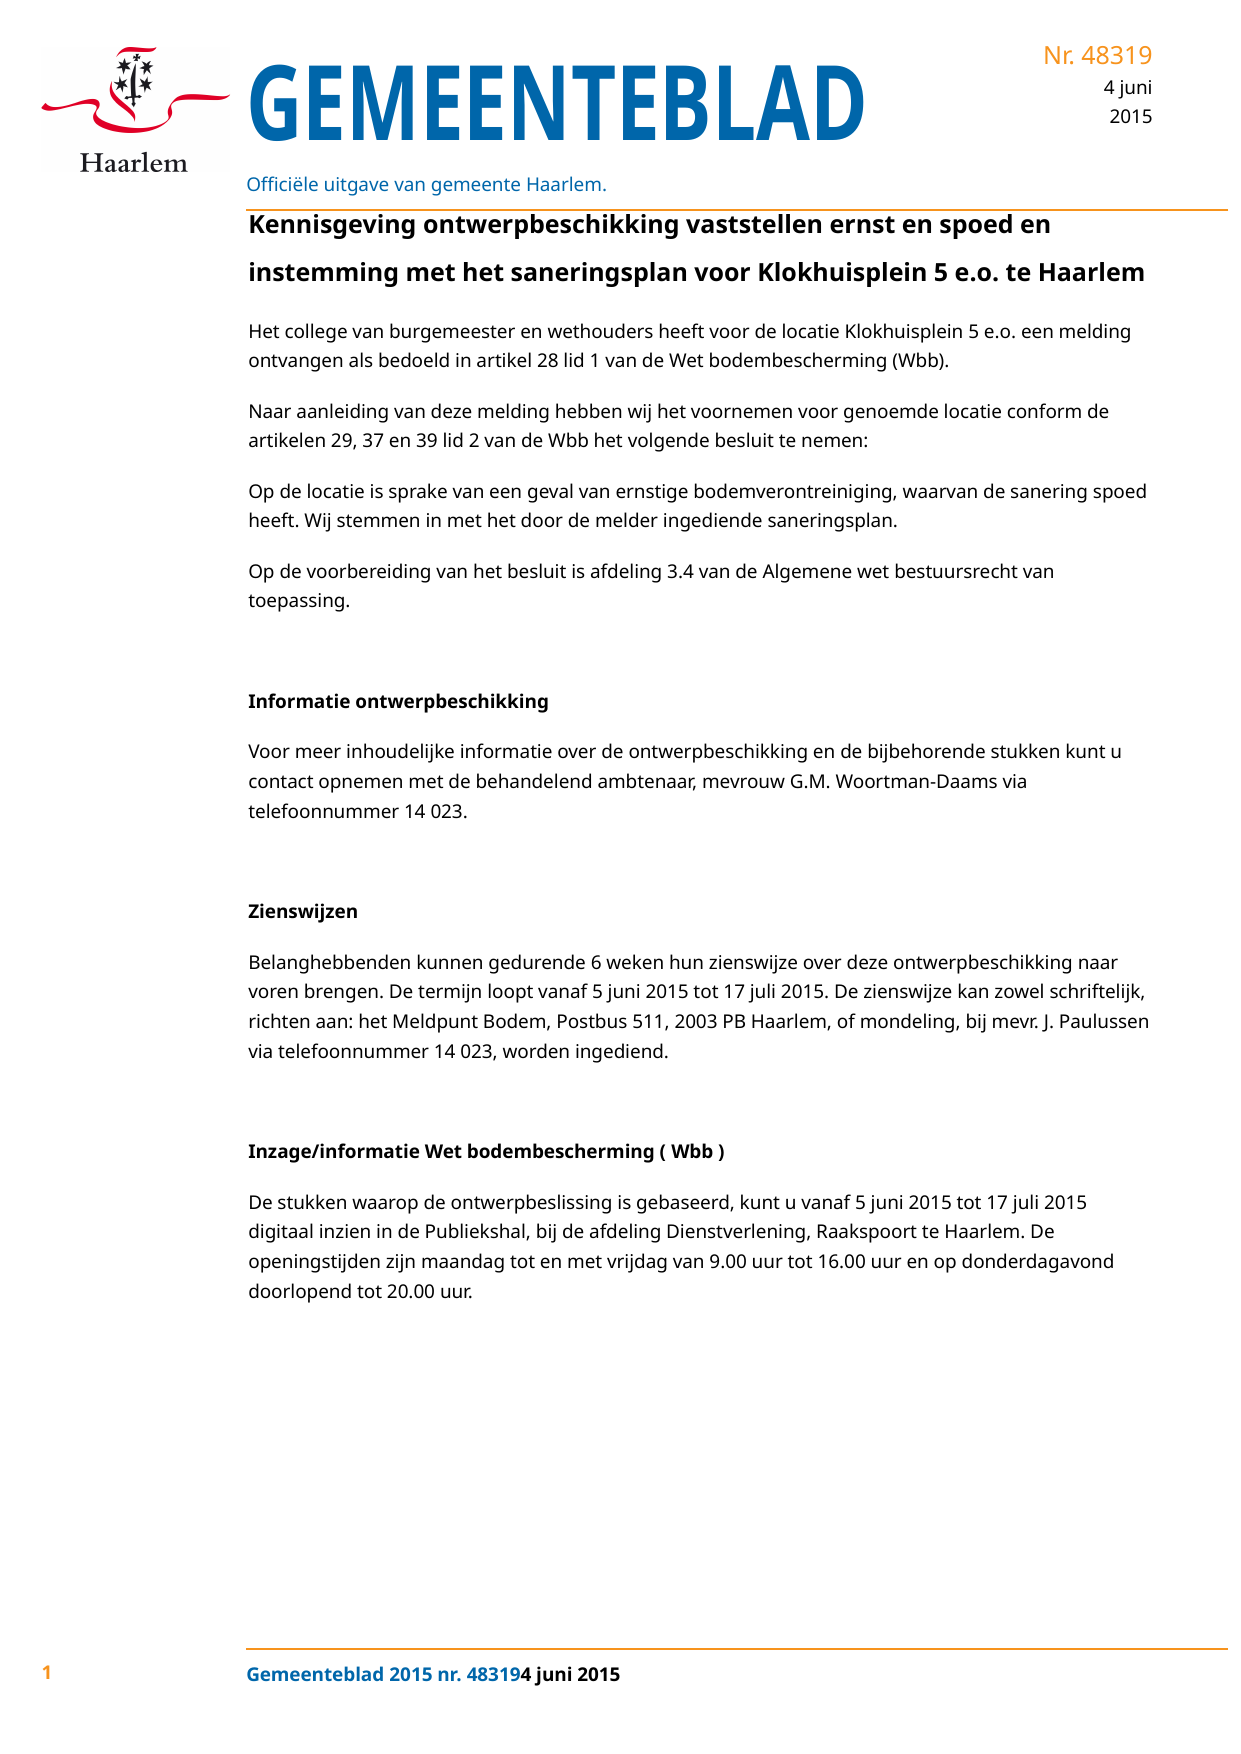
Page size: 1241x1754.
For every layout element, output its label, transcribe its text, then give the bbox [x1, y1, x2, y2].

text Belanghebbenden kunnen gedurende 6 weken hun zienswijze over deze ontwerpbeschikking naar voren brengen. De termijn loopt vanaf 5 juni 2015 tot 17 juli 2015. De zienswijze kan zowel schriftelijk, richten aan: het Meldpunt Bodem, Postbus 511, 2003 PB Haarlem, of mondeling, bij mevr. J. Paulussen via telefoonnummer 14 023, worden ingediend. [248, 949, 1152, 1064]
text Op de locatie is sprake van een geval van ernstige bodemverontreiniging, waarvan de sanering spoed heeft. Wij stemmen in met het door de melder ingediende saneringsplan. [248, 478, 1152, 533]
text Inzage/informatie Wet bodembescherming ( Wbb ) [248, 1139, 1152, 1164]
text Zienswijzen [248, 899, 1152, 924]
text Informatie ontwerpbeschikking [248, 688, 1152, 714]
picture [41, 47, 231, 172]
text De stukken waarop de ontwerpbeslissing is gebaseerd, kunt u vanaf 5 juni 2015 tot 17 juli 2015 digitaal inzien in de Publiekshal, bij de afdeling Dienstverlening, Raakspoort te Haarlem. De openingstijden zijn maandag tot en met vrijdag van 9.00 uur tot 16.00 uur en op donderdagavond doorlopend tot 20.00 uur. [248, 1189, 1152, 1304]
text Het college van burgemeester en wethouders heeft voor de locatie Klokhuisplein 5 e.o. een melding ontvangen als bedoeld in artikel 28 lid 1 van de Wet bodembescherming (Wbb). [248, 318, 1152, 373]
text Voor meer inhoudelijke informatie over de ontwerpbeschikking en de bijbehorende stukken kunt u contact opnemen met de behandelend ambtenaar, mevrouw G.M. Woortman-Daams via telefoonnummer 14 023. [248, 739, 1152, 824]
text Kennisgeving ontwerpbeschikking vaststellen ernst en spoed en instemming met het saneringsplan voor Klokhuisplein 5 e.o. te Haarlem [248, 211, 1152, 288]
text Op de voorbereiding van het besluit is afdeling 3.4 van de Algemene wet bestuursrecht van toepassing. [248, 558, 1152, 613]
text Naar aanleiding van deze melding hebben wij het voornemen voor genoemde locatie conform de artikelen 29, 37 en 39 lid 2 van de Wbb het volgende besluit te nemen: [248, 398, 1152, 453]
